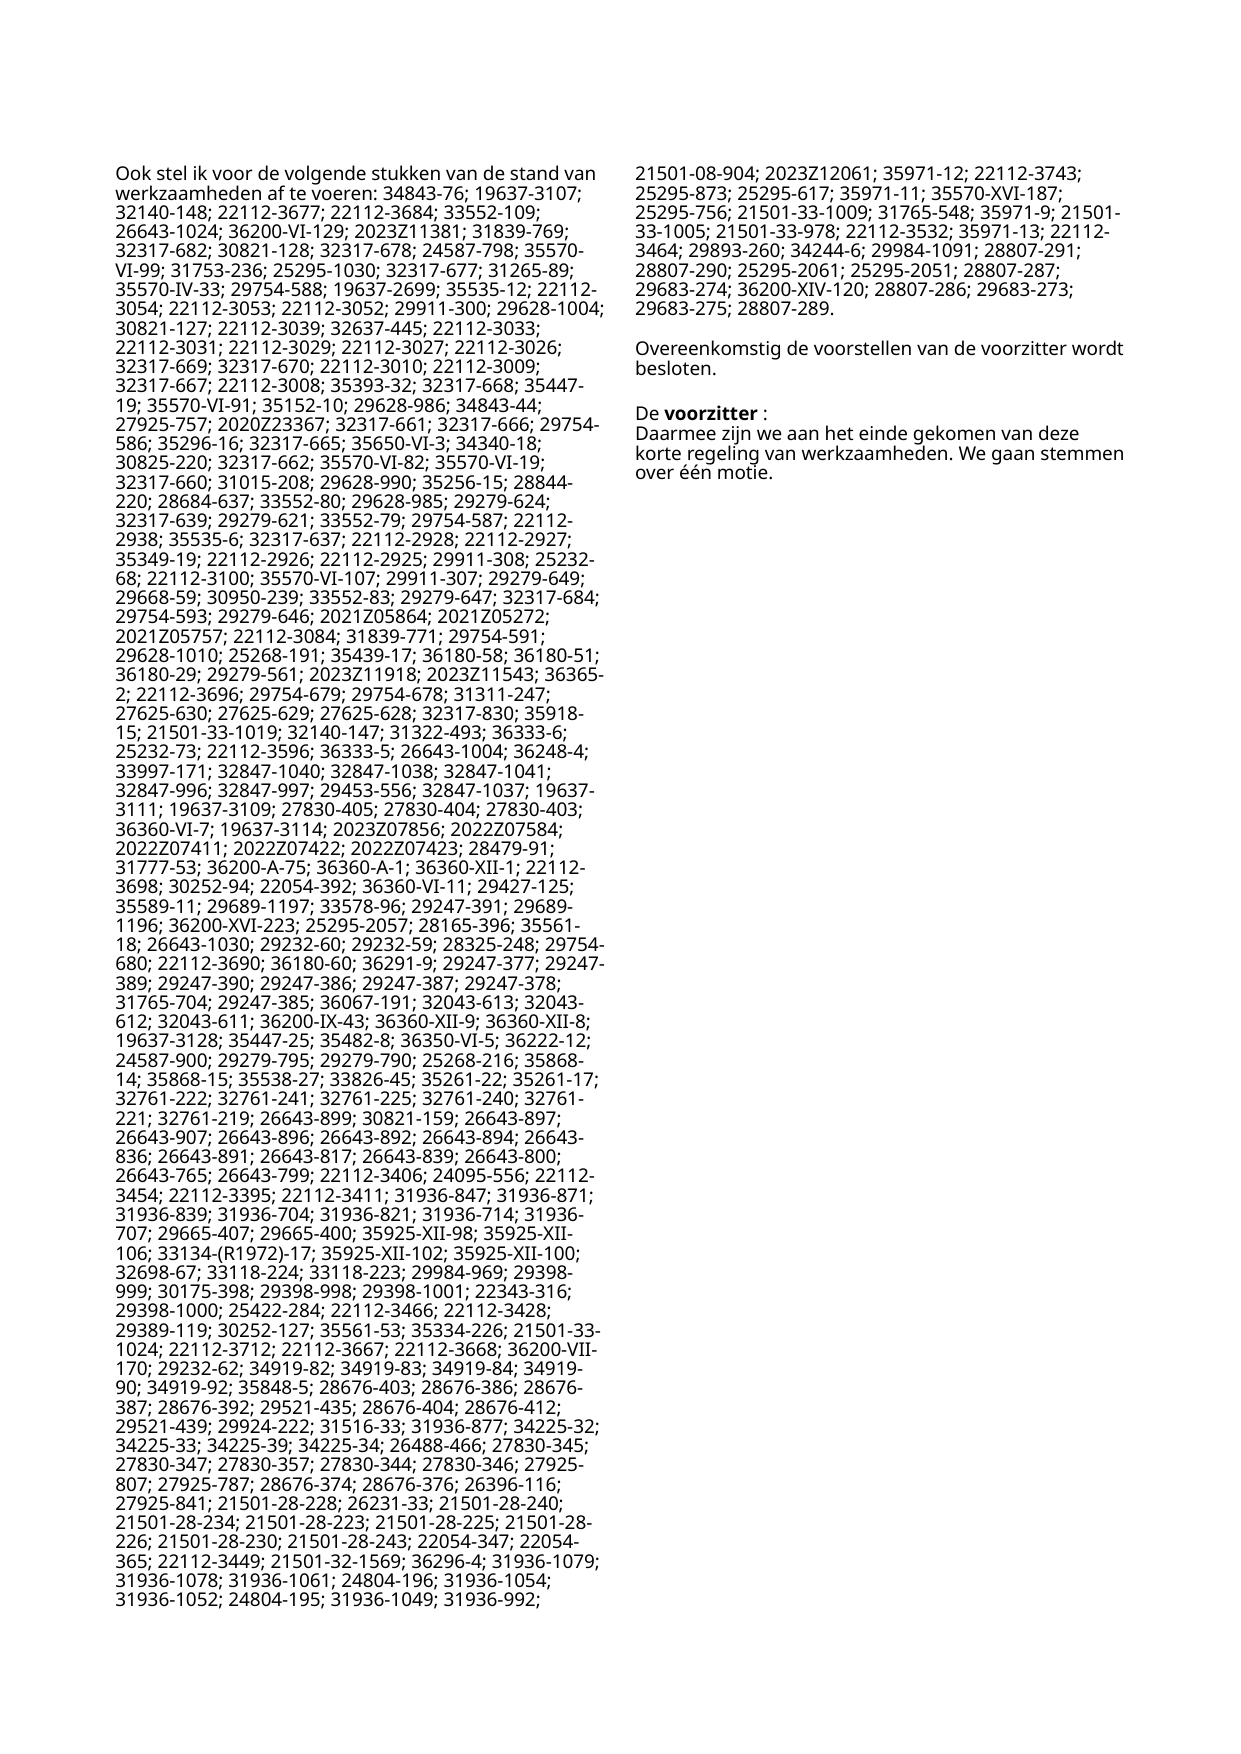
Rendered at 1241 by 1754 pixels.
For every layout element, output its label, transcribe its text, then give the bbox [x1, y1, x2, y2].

text Ook stel ik voor de volgende stukken van de stand van werkzaamheden af te voeren: 34843-76; 19637-3107; 32140-148; 22112-3677; 22112-3684; 33552-109; 26643-1024; 36200-VI-129; 2023Z11381; 31839-769; 32317-682; 30821-128; 32317-678; 24587-798; 35570-VI-99; 31753-236; 25295-1030; 32317-677; 31265-89; 35570-IV-33; 29754-588; 19637-2699; 35535-12; 22112-3054; 22112-3053; 22112-3052; 29911-300; 29628-1004; 30821-127; 22112-3039; 32637-445; 22112-3033; 22112-3031; 22112-3029; 22112-3027; 22112-3026; 32317-669; 32317-670; 22112-3010; 22112-3009; 32317-667; 22112-3008; 35393-32; 32317-668; 35447-19; 35570-VI-91; 35152-10; 29628-986; 34843-44; 27925-757; 2020Z23367; 32317-661; 32317-666; 29754-586; 35296-16; 32317-665; 35650-VI-3; 34340-18; 30825-220; 32317-662; 35570-VI-82; 35570-VI-19; 32317-660; 31015-208; 29628-990; 35256-15; 28844-220; 28684-637; 33552-80; 29628-985; 29279-624; 32317-639; 29279-621; 33552-79; 29754-587; 22112-2938; 35535-6; 32317-637; 22112-2928; 22112-2927; 35349-19; 22112-2926; 22112-2925; 29911-308; 25232-68; 22112-3100; 35570-VI-107; 29911-307; 29279-649; 29668-59; 30950-239; 33552-83; 29279-647; 32317-684; 29754-593; 29279-646; 2021Z05864; 2021Z05272; 2021Z05757; 22112-3084; 31839-771; 29754-591; 29628-1010; 25268-191; 35439-17; 36180-58; 36180-51; 36180-29; 29279-561; 2023Z11918; 2023Z11543; 36365-2; 22112-3696; 29754-679; 29754-678; 31311-247; 27625-630; 27625-629; 27625-628; 32317-830; 35918-15; 21501-33-1019; 32140-147; 31322-493; 36333-6; 25232-73; 22112-3596; 36333-5; 26643-1004; 36248-4; 33997-171; 32847-1040; 32847-1038; 32847-1041; 32847-996; 32847-997; 29453-556; 32847-1037; 19637-3111; 19637-3109; 27830-405; 27830-404; 27830-403; 36360-VI-7; 19637-3114; 2023Z07856; 2022Z07584; 2022Z07411; 2022Z07422; 2022Z07423; 28479-91; 31777-53; 36200-A-75; 36360-A-1; 36360-XII-1; 22112-3698; 30252-94; 22054-392; 36360-VI-11; 29427-125; 35589-11; 29689-1197; 33578-96; 29247-391; 29689-1196; 36200-XVI-223; 25295-2057; 28165-396; 35561-18; 26643-1030; 29232-60; 29232-59; 28325-248; 29754-680; 22112-3690; 36180-60; 36291-9; 29247-377; 29247-389; 29247-390; 29247-386; 29247-387; 29247-378; 31765-704; 29247-385; 36067-191; 32043-613; 32043-612; 32043-611; 36200-IX-43; 36360-XII-9; 36360-XII-8; 19637-3128; 35447-25; 35482-8; 36350-VI-5; 36222-12; 24587-900; 29279-795; 29279-790; 25268-216; 35868-14; 35868-15; 35538-27; 33826-45; 35261-22; 35261-17; 32761-222; 32761-241; 32761-225; 32761-240; 32761-221; 32761-219; 26643-899; 30821-159; 26643-897; 26643-907; 26643-896; 26643-892; 26643-894; 26643-836; 26643-891; 26643-817; 26643-839; 26643-800; 26643-765; 26643-799; 22112-3406; 24095-556; 22112-3454; 22112-3395; 22112-3411; 31936-847; 31936-871; 31936-839; 31936-704; 31936-821; 31936-714; 31936-707; 29665-407; 29665-400; 35925-XII-98; 35925-XII-106; 33134-(R1972)-17; 35925-XII-102; 35925-XII-100; 32698-67; 33118-224; 33118-223; 29984-969; 29398-999; 30175-398; 29398-998; 29398-1001; 22343-316; 29398-1000; 25422-284; 22112-3466; 22112-3428; 29389-119; 30252-127; 35561-53; 35334-226; 21501-33-1024; 22112-3712; 22112-3667; 22112-3668; 36200-VII-170; 29232-62; 34919-82; 34919-83; 34919-84; 34919-90; 34919-92; 35848-5; 28676-403; 28676-386; 28676-387; 28676-392; 29521-435; 28676-404; 28676-412; 29521-439; 29924-222; 31516-33; 31936-877; 34225-32; 34225-33; 34225-39; 34225-34; 26488-466; 27830-345; 27830-347; 27830-357; 27830-344; 27830-346; 27925-807; 27925-787; 28676-374; 28676-376; 26396-116; 27925-841; 21501-28-228; 26231-33; 21501-28-240; 21501-28-234; 21501-28-223; 21501-28-225; 21501-28-226; 21501-28-230; 21501-28-243; 22054-347; 22054-365; 22112-3449; 21501-32-1569; 36296-4; 31936-1079; 31936-1078; 31936-1061; 24804-196; 31936-1054; 31936-1052; 24804-195; 31936-1049; 31936-992; [115, 165, 605, 1611]
text 21501-08-904; 2023Z12061; 35971-12; 22112-3743; 25295-873; 25295-617; 35971-11; 35570-XVI-187; 25295-756; 21501-33-1009; 31765-548; 35971-9; 21501-33-1005; 21501-33-978; 22112-3532; 35971-13; 22112-3464; 29893-260; 34244-6; 29984-1091; 28807-291; 28807-290; 25295-2061; 25295-2051; 28807-287; 29683-274; 36200-XIV-120; 28807-286; 29683-273; 29683-275; 28807-289. [635, 165, 1125, 319]
text De voorzitter : [635, 400, 1125, 425]
text Overeenkomstig de voorstellen van de voorzitter wordt besloten. [635, 340, 1125, 379]
text Daarmee zijn we aan het einde gekomen van deze korte regeling van werkzaamheden. We gaan stemmen over één motie. [635, 425, 1125, 483]
